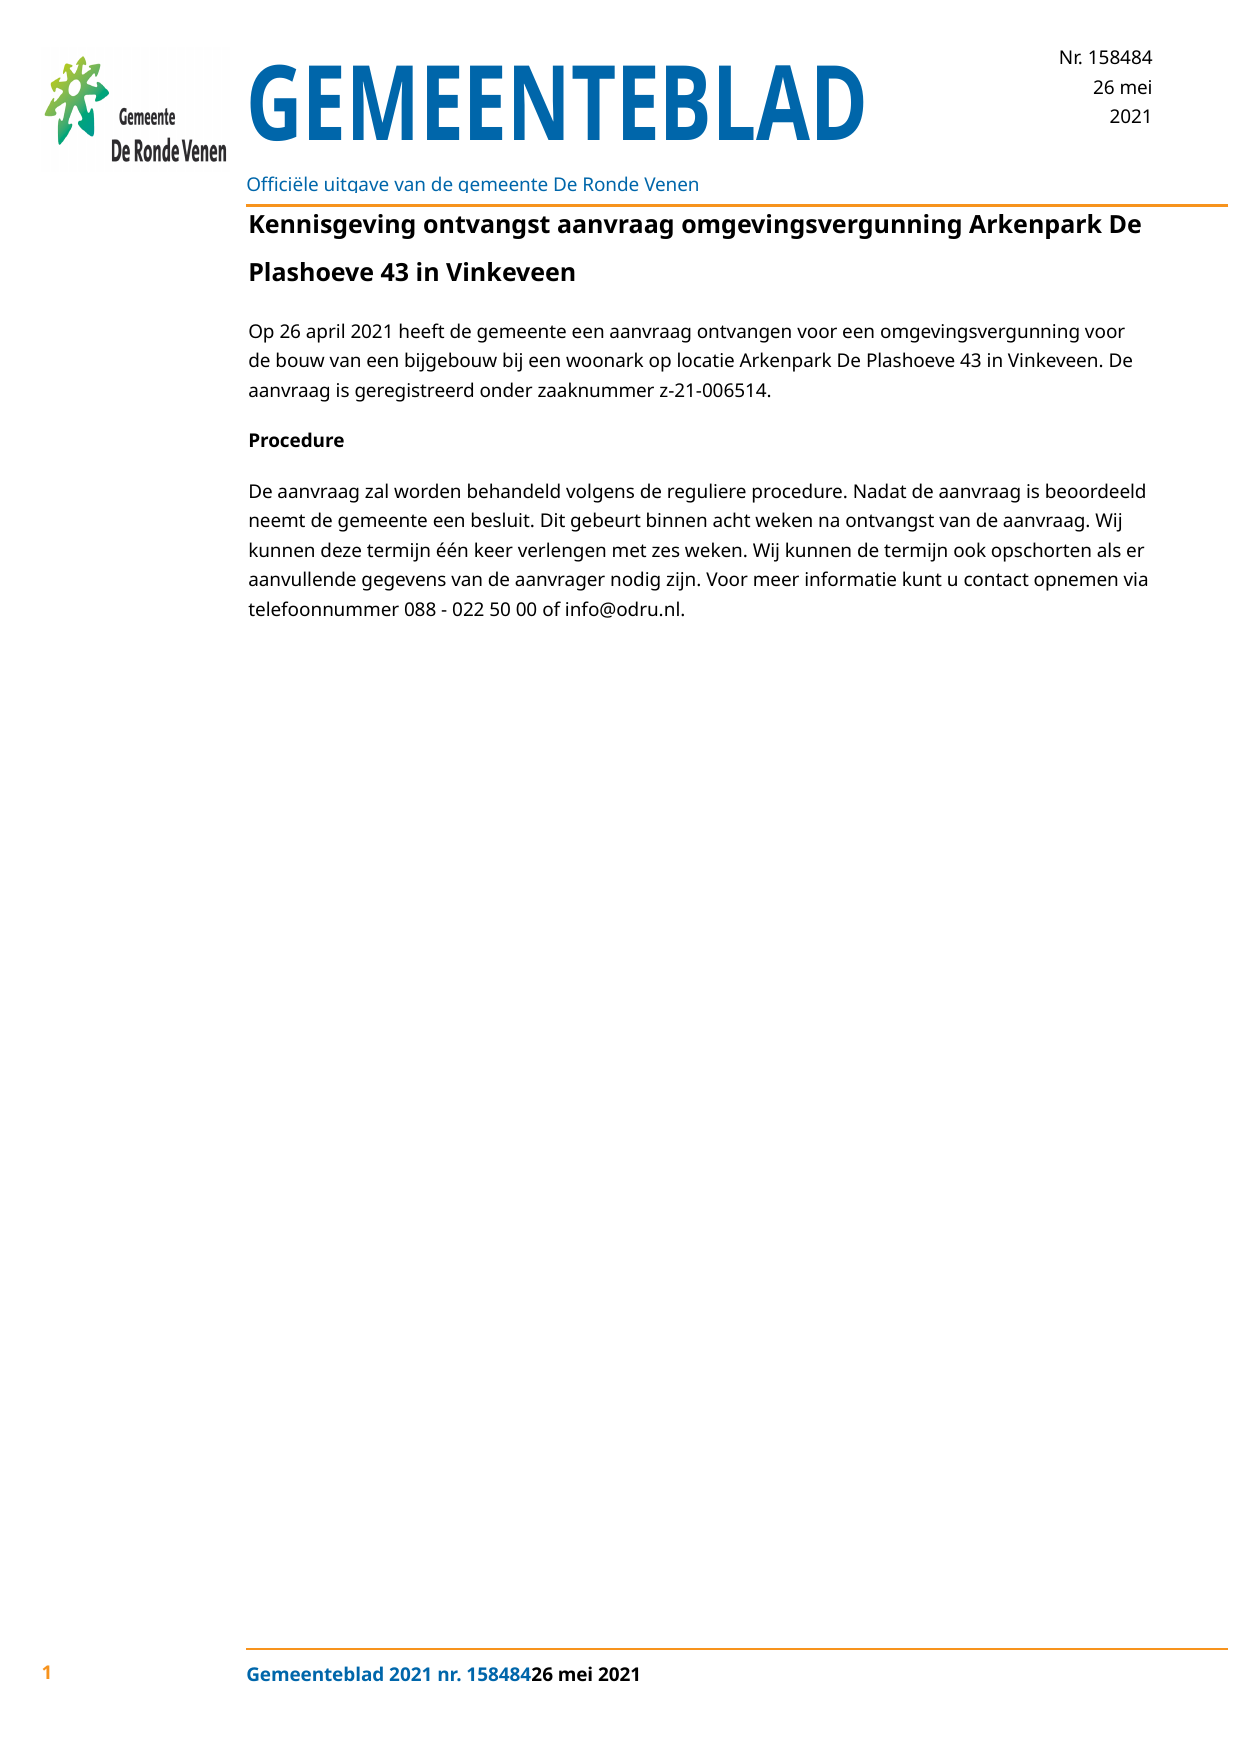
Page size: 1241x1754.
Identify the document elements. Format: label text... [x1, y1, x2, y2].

text Op 26 april 2021 heeft de gemeente een aanvraag ontvangen voor een omgevingsvergunning voor de bouw van een bijgebouw bij een woonark op locatie Arkenpark De Plashoeve 43 in Vinkeveen. De aanvraag is geregistreerd onder zaaknummer z-21-006514. [248, 318, 1152, 403]
text De aanvraag zal worden behandeld volgens de reguliere procedure. Nadat de aanvraag is beoordeeld neemt de gemeente een besluit. Dit gebeurt binnen acht weken na ontvangst van de aanvraag. Wij kunnen deze termijn één keer verlengen met zes weken. Wij kunnen de termijn ook opschorten als er aanvullende gegevens van de aanvrager nodig zijn. Voor meer informatie kunt u contact opnemen via telefoonnummer 088 - 022 50 00 of info@odru.nl. [248, 478, 1152, 622]
text Kennisgeving ontvangst aanvraag omgevingsvergunning Arkenpark De Plashoeve 43 in Vinkeveen [248, 207, 1152, 288]
picture [41, 47, 231, 172]
text Procedure [248, 427, 1152, 453]
